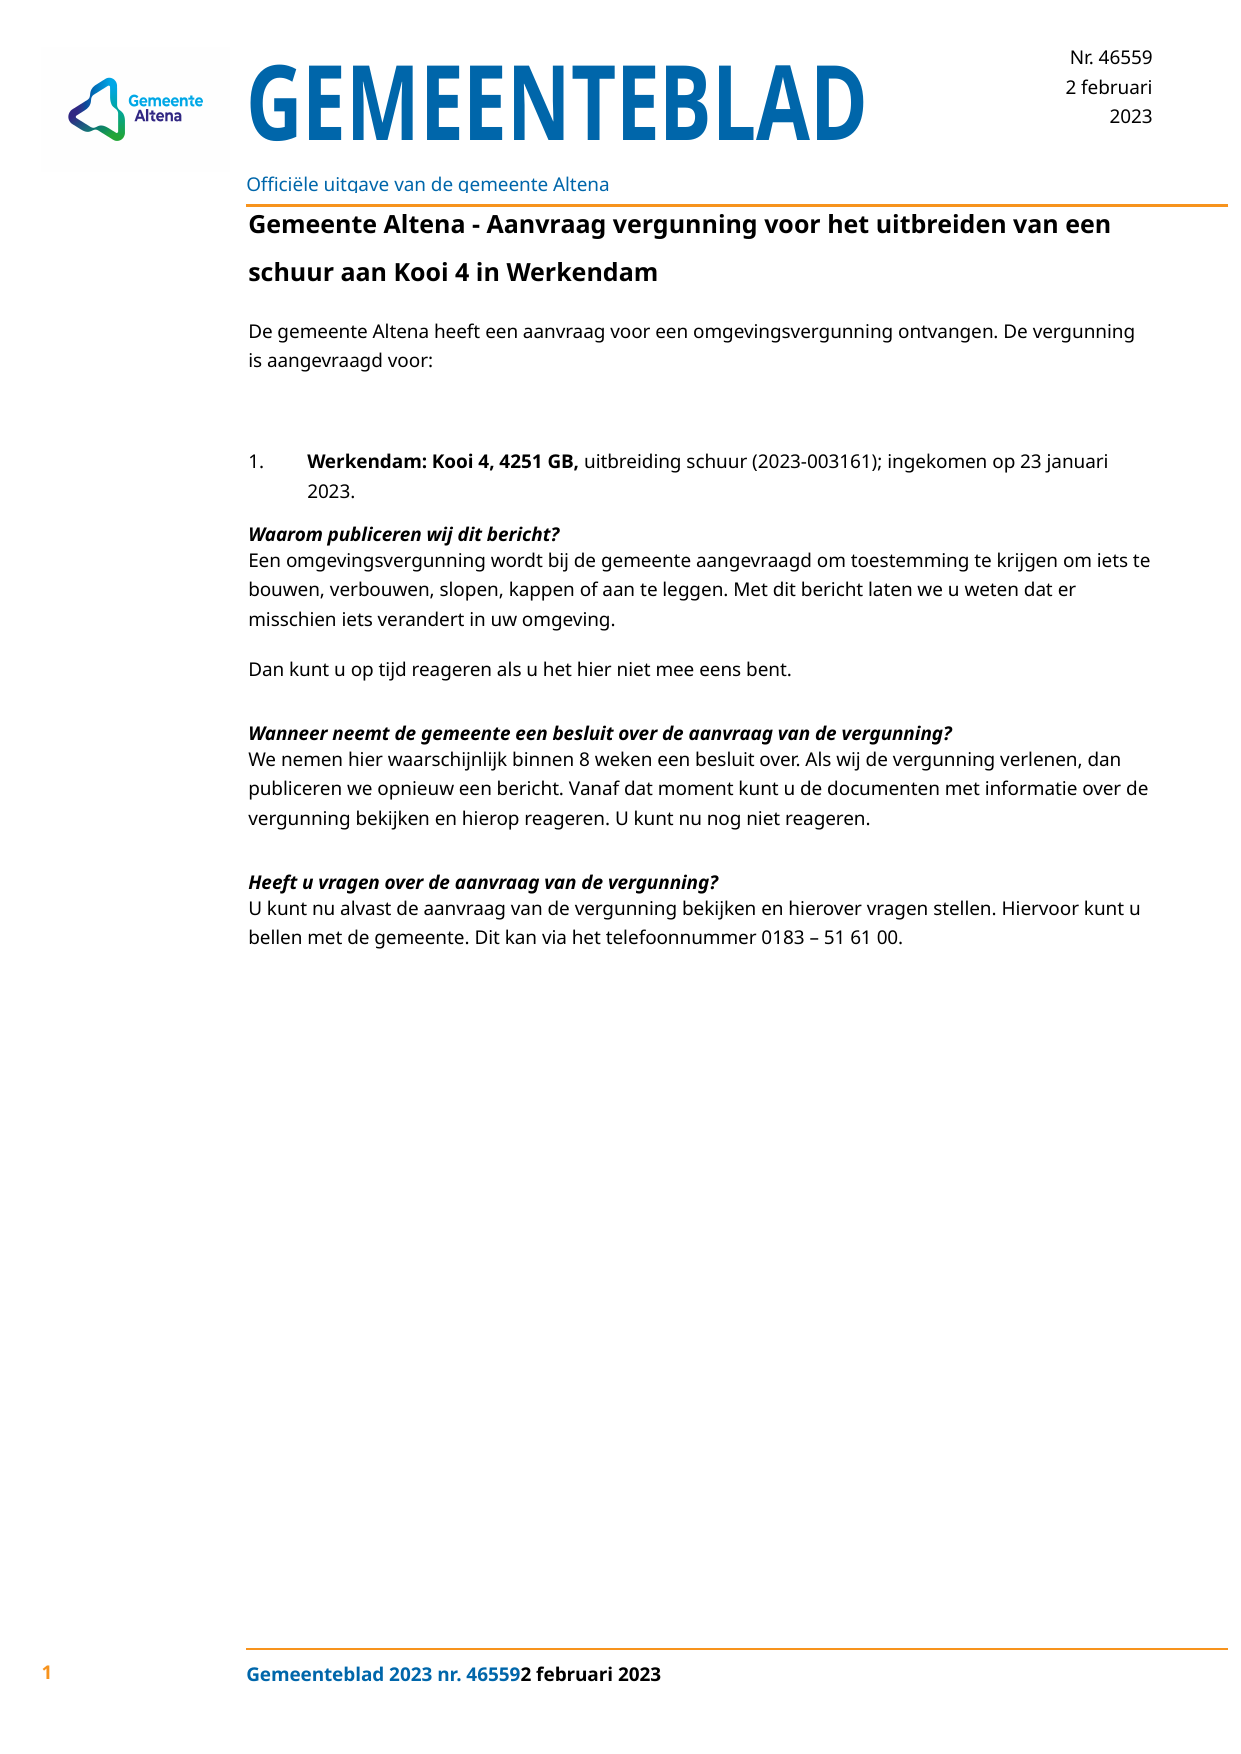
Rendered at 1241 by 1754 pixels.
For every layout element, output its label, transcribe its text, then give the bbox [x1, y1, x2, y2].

text Waarom publiceren wij dit bericht? [248, 521, 1152, 547]
text Wanneer neemt de gemeente een besluit over de aanvraag van de vergunning? [248, 720, 1152, 746]
text Dan kunt u op tijd reageren als u het hier niet mee eens bent. [248, 656, 1152, 682]
text Een omgevingsvergunning wordt bij de gemeente aangevraagd om toestemming te krijgen om iets te bouwen, verbouwen, slopen, kappen of aan te leggen. Met dit bericht laten we u weten dat er misschien iets verandert in uw omgeving. [248, 547, 1152, 632]
text U kunt nu alvast de aanvraag van de vergunning bekijken en hierover vragen stellen. Hiervoor kunt u bellen met de gemeente. Dit kan via het telefoonnummer 0183 – 51 61 00. [248, 895, 1152, 950]
text Gemeente Altena - Aanvraag vergunning voor het uitbreiden van een schuur aan Kooi 4 in Werkendam [248, 207, 1152, 288]
text We nemen hier waarschijnlijk binnen 8 weken een besluit over. Als wij de vergunning verlenen, dan publiceren we opnieuw een bericht. Vanaf dat moment kunt u de documenten met informatie over de vergunning bekijken en hierop reageren. U kunt nu nog niet reageren. [248, 746, 1152, 831]
list Werkendam: Kooi 4, 4251 GB, uitbreiding schuur (2023-003161); ingekomen op 23 januari 2023. [248, 448, 1152, 504]
text Heeft u vragen over de aanvraag van de vergunning? [248, 869, 1152, 895]
text De gemeente Altena heeft een aanvraag voor een omgevingsvergunning ontvangen. De vergunning is aangevraagd voor: [248, 318, 1152, 373]
picture [41, 47, 231, 172]
